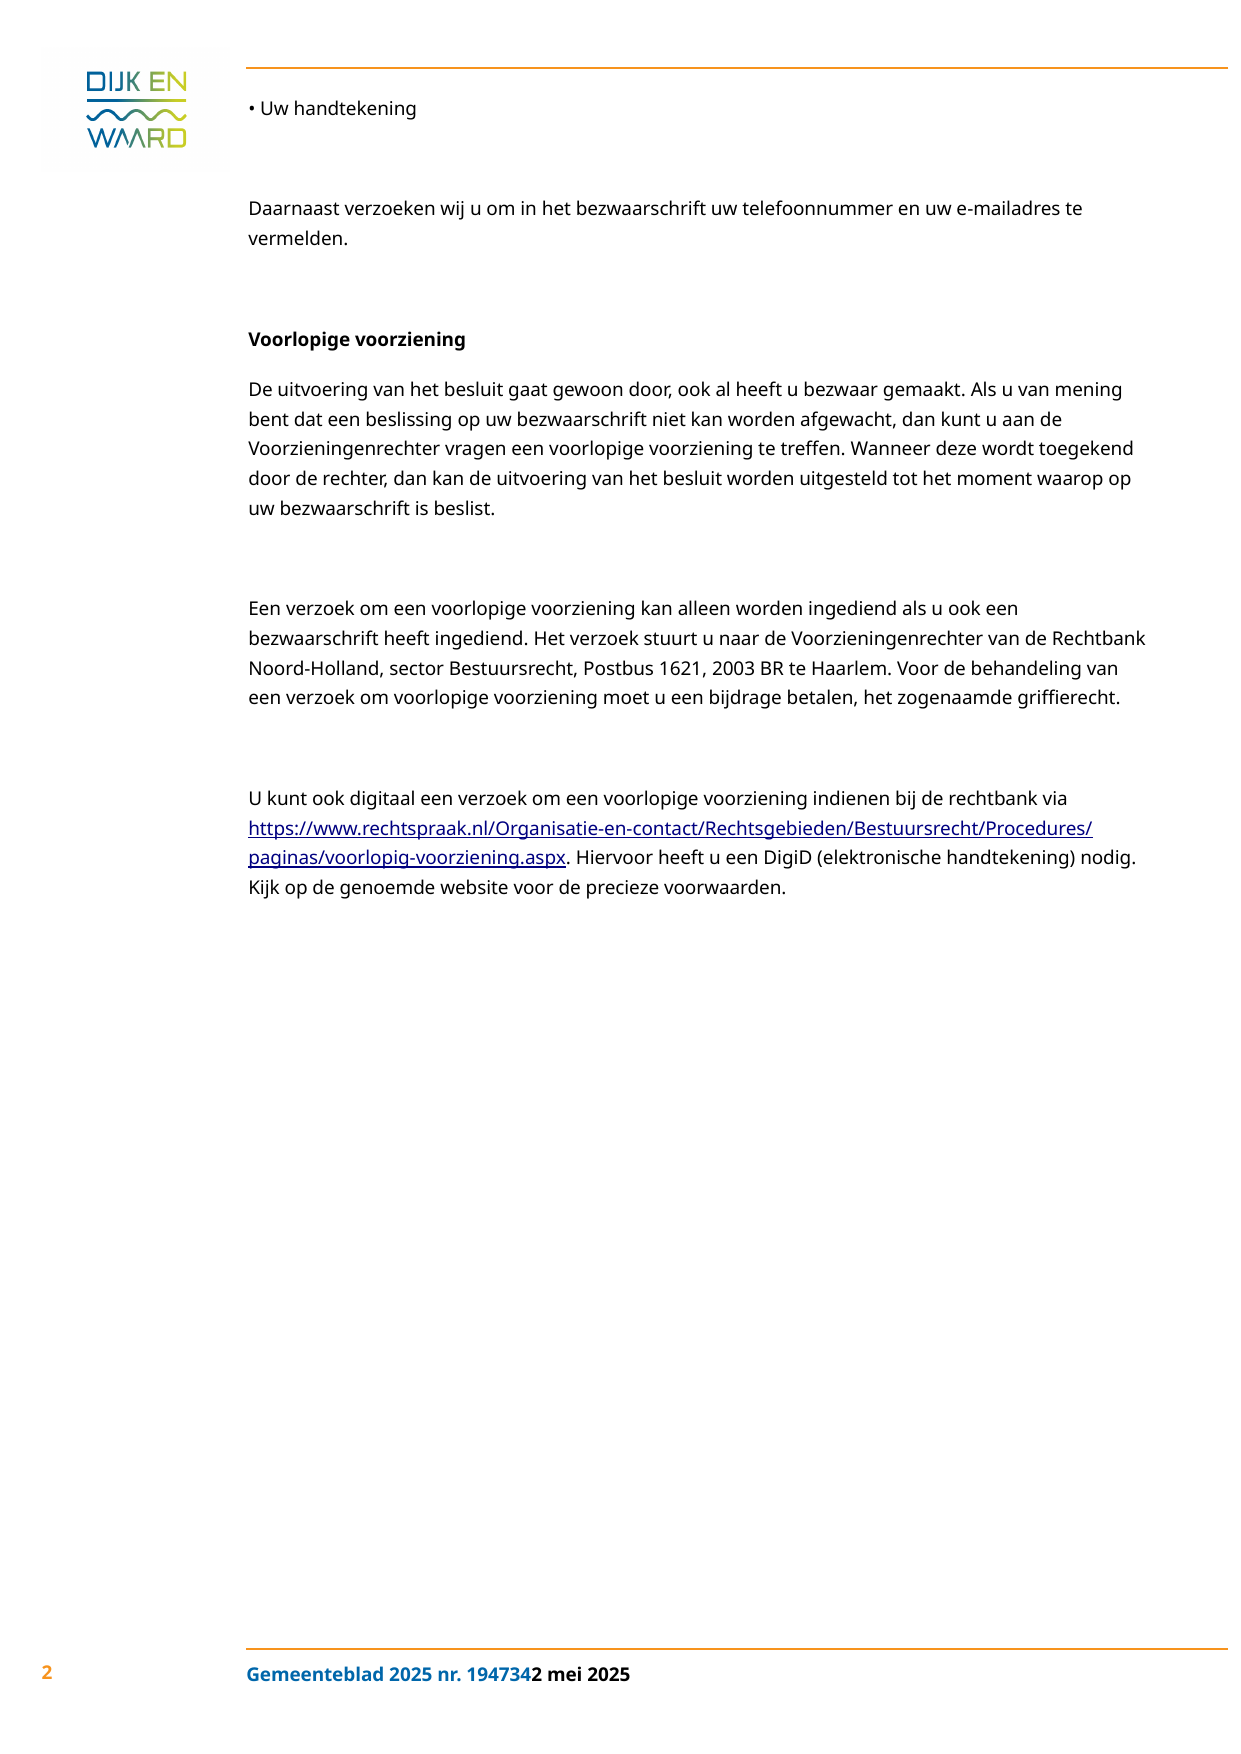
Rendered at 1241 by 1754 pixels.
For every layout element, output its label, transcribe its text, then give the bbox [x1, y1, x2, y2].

text U kunt ook digitaal een verzoek om een voorlopige voorziening indienen bij de rechtbank via https://www.rechtspraak.nl/Organisatie-en-contact/Rechtsgebieden/Bestuursrecht/Procedures/paginas/voorlopig-voorziening.aspx. Hiervoor heeft u een DigiD (elektronische handtekening) nodig. Kijk op de genoemde website voor de precieze voorwaarden. [248, 785, 1152, 900]
text Voorlopige voorziening [248, 326, 1152, 352]
text Een verzoek om een voorlopige voorziening kan alleen worden ingediend als u ook een bezwaarschrift heeft ingediend. Het verzoek stuurt u naar de Voorzieningenrechter van de Rechtbank Noord-Holland, sector Bestuursrecht, Postbus 1621, 2003 BR te Haarlem. Voor de behandeling van een verzoek om voorlopige voorziening moet u een bijdrage betalen, het zogenaamde griffierecht. [248, 596, 1152, 710]
text Daarnaast verzoeken wij u om in het bezwaarschrift uw telefoonnummer en uw e-mailadres te vermelden. [248, 196, 1152, 251]
text De uitvoering van het besluit gaat gewoon door, ook al heeft u bezwaar gemaakt. Als u van mening bent dat een beslissing op uw bezwaarschrift niet kan worden afgewacht, dan kunt u aan de Voorzieningenrechter vragen een voorlopige voorziening te treffen. Wanneer deze wordt toegekend door de rechter, dan kan de uitvoering van het besluit worden uitgesteld tot het moment waarop op uw bezwaarschrift is beslist. [248, 376, 1152, 521]
picture [41, 47, 231, 172]
text • Uw handtekening [248, 95, 1152, 121]
